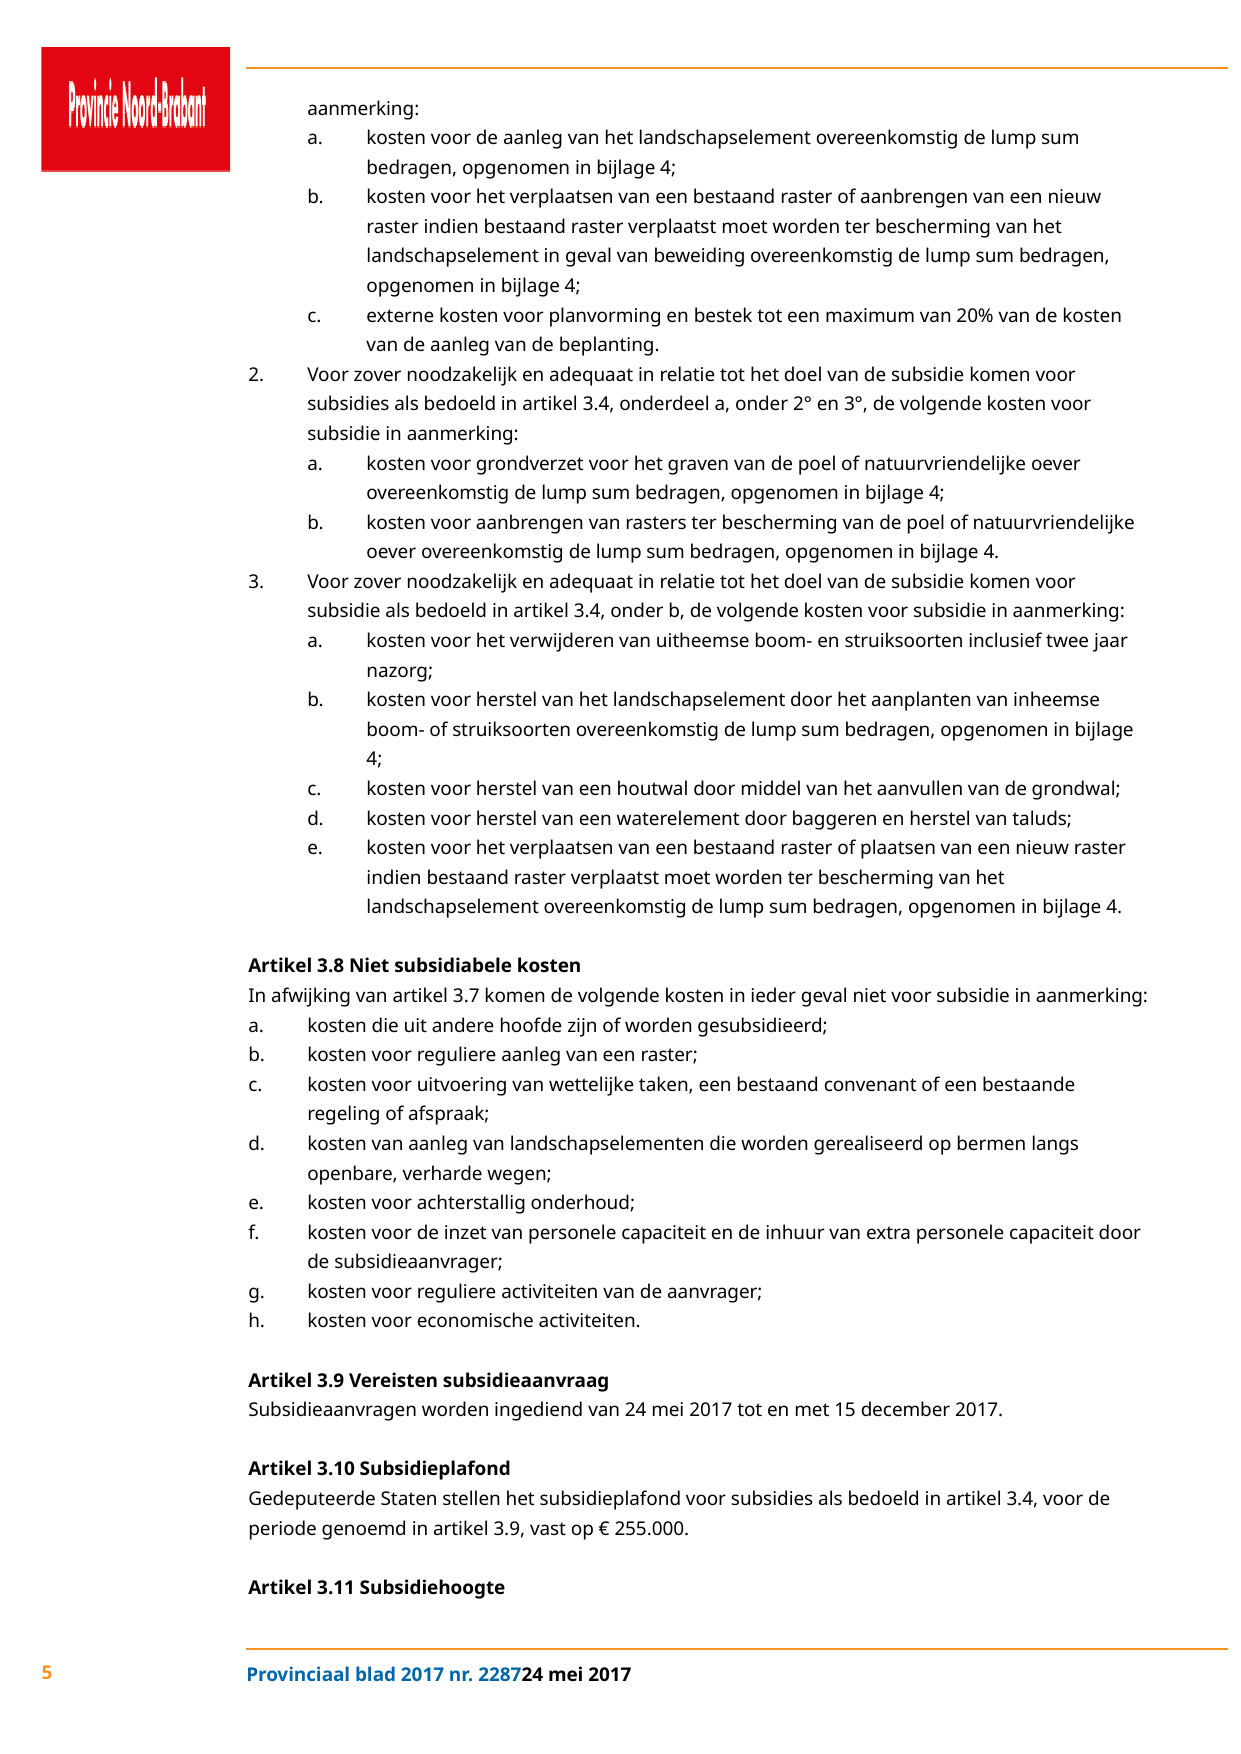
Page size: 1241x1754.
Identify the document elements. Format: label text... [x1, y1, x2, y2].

list kosten die uit andere hoofde zijn of worden gesubsidieerd; [248, 1012, 1152, 1038]
text Artikel 3.9 Vereisten subsidieaanvraag [248, 1367, 1152, 1393]
text In afwijking van artikel 3.7 komen de volgende kosten in ieder geval niet voor subsidie in aanmerking: [248, 982, 1152, 1008]
picture [41, 47, 231, 172]
text Artikel 3.8 Niet subsidiabele kosten [248, 953, 1152, 978]
list kosten voor economische activiteiten. [248, 1308, 1152, 1333]
text Gedeputeerde Staten stellen het subsidieplafond voor subsidies als bedoeld in artikel 3.4, voor de periode genoemd in artikel 3.9, vast op € 255.000. [248, 1485, 1152, 1541]
text Artikel 3.10 Subsidieplafond [248, 1456, 1152, 1481]
text Artikel 3.11 Subsidiehoogte [248, 1574, 1152, 1600]
list kosten voor grondverzet voor het graven van de poel of natuurvriendelijke oever overeenkomstig de lump sum bedragen, opgenomen in bijlage 4; [307, 450, 1152, 505]
list Voor zover noodzakelijk en adequaat in relatie tot het doel van de subsidie komen voor subsidies als bedoeld in artikel 3.4, onderdeel a, onder 2° en 3°, de volgende kosten voor subsidie in aanmerking: [248, 361, 1152, 446]
text Subsidieaanvragen worden ingediend van 24 mei 2017 tot en met 15 december 2017. [248, 1396, 1152, 1422]
list kosten voor reguliere activiteiten van de aanvrager; [248, 1278, 1152, 1304]
list kosten voor het verplaatsen van een bestaand raster of plaatsen van een nieuw raster indien bestaand raster verplaatst moet worden ter bescherming van het landschapselement overeenkomstig de lump sum bedragen, opgenomen in bijlage 4. [307, 834, 1152, 919]
list kosten voor het verwijderen van uitheemse boom- en struiksoorten inclusief twee jaar nazorg; [307, 627, 1152, 683]
list kosten van aanleg van landschapselementen die worden gerealiseerd op bermen langs openbare, verharde wegen; [248, 1130, 1152, 1186]
list kosten voor achterstallig onderhoud; [248, 1189, 1152, 1215]
list aanmerking: [248, 95, 1152, 121]
list kosten voor aanbrengen van rasters ter bescherming van de poel of natuurvriendelijke oever overeenkomstig de lump sum bedragen, opgenomen in bijlage 4. [307, 509, 1152, 564]
list kosten voor de inzet van personele capaciteit en de inhuur van extra personele capaciteit door de subsidieaanvrager; [248, 1219, 1152, 1274]
list kosten voor herstel van een houtwal door middel van het aanvullen van de grondwal; [307, 775, 1152, 801]
list kosten voor uitvoering van wettelijke taken, een bestaand convenant of een bestaande regeling of afspraak; [248, 1071, 1152, 1126]
list kosten voor het verplaatsen van een bestaand raster of aanbrengen van een nieuw raster indien bestaand raster verplaatst moet worden ter bescherming van het landschapselement in geval van beweiding overeenkomstig de lump sum bedragen, opgenomen in bijlage 4; [307, 183, 1152, 298]
list kosten voor herstel van het landschapselement door het aanplanten van inheemse boom- of struiksoorten overeenkomstig de lump sum bedragen, opgenomen in bijlage 4; [307, 686, 1152, 771]
list Voor zover noodzakelijk en adequaat in relatie tot het doel van de subsidie komen voor subsidie als bedoeld in artikel 3.4, onder b, de volgende kosten voor subsidie in aanmerking: [248, 568, 1152, 623]
list kosten voor herstel van een waterelement door baggeren en herstel van taluds; [307, 805, 1152, 831]
list kosten voor de aanleg van het landschapselement overeenkomstig de lump sum bedragen, opgenomen in bijlage 4; [307, 124, 1152, 180]
list kosten voor reguliere aanleg van een raster; [248, 1041, 1152, 1067]
list externe kosten voor planvorming en bestek tot een maximum van 20% van de kosten van de aanleg van de beplanting. [307, 302, 1152, 357]
